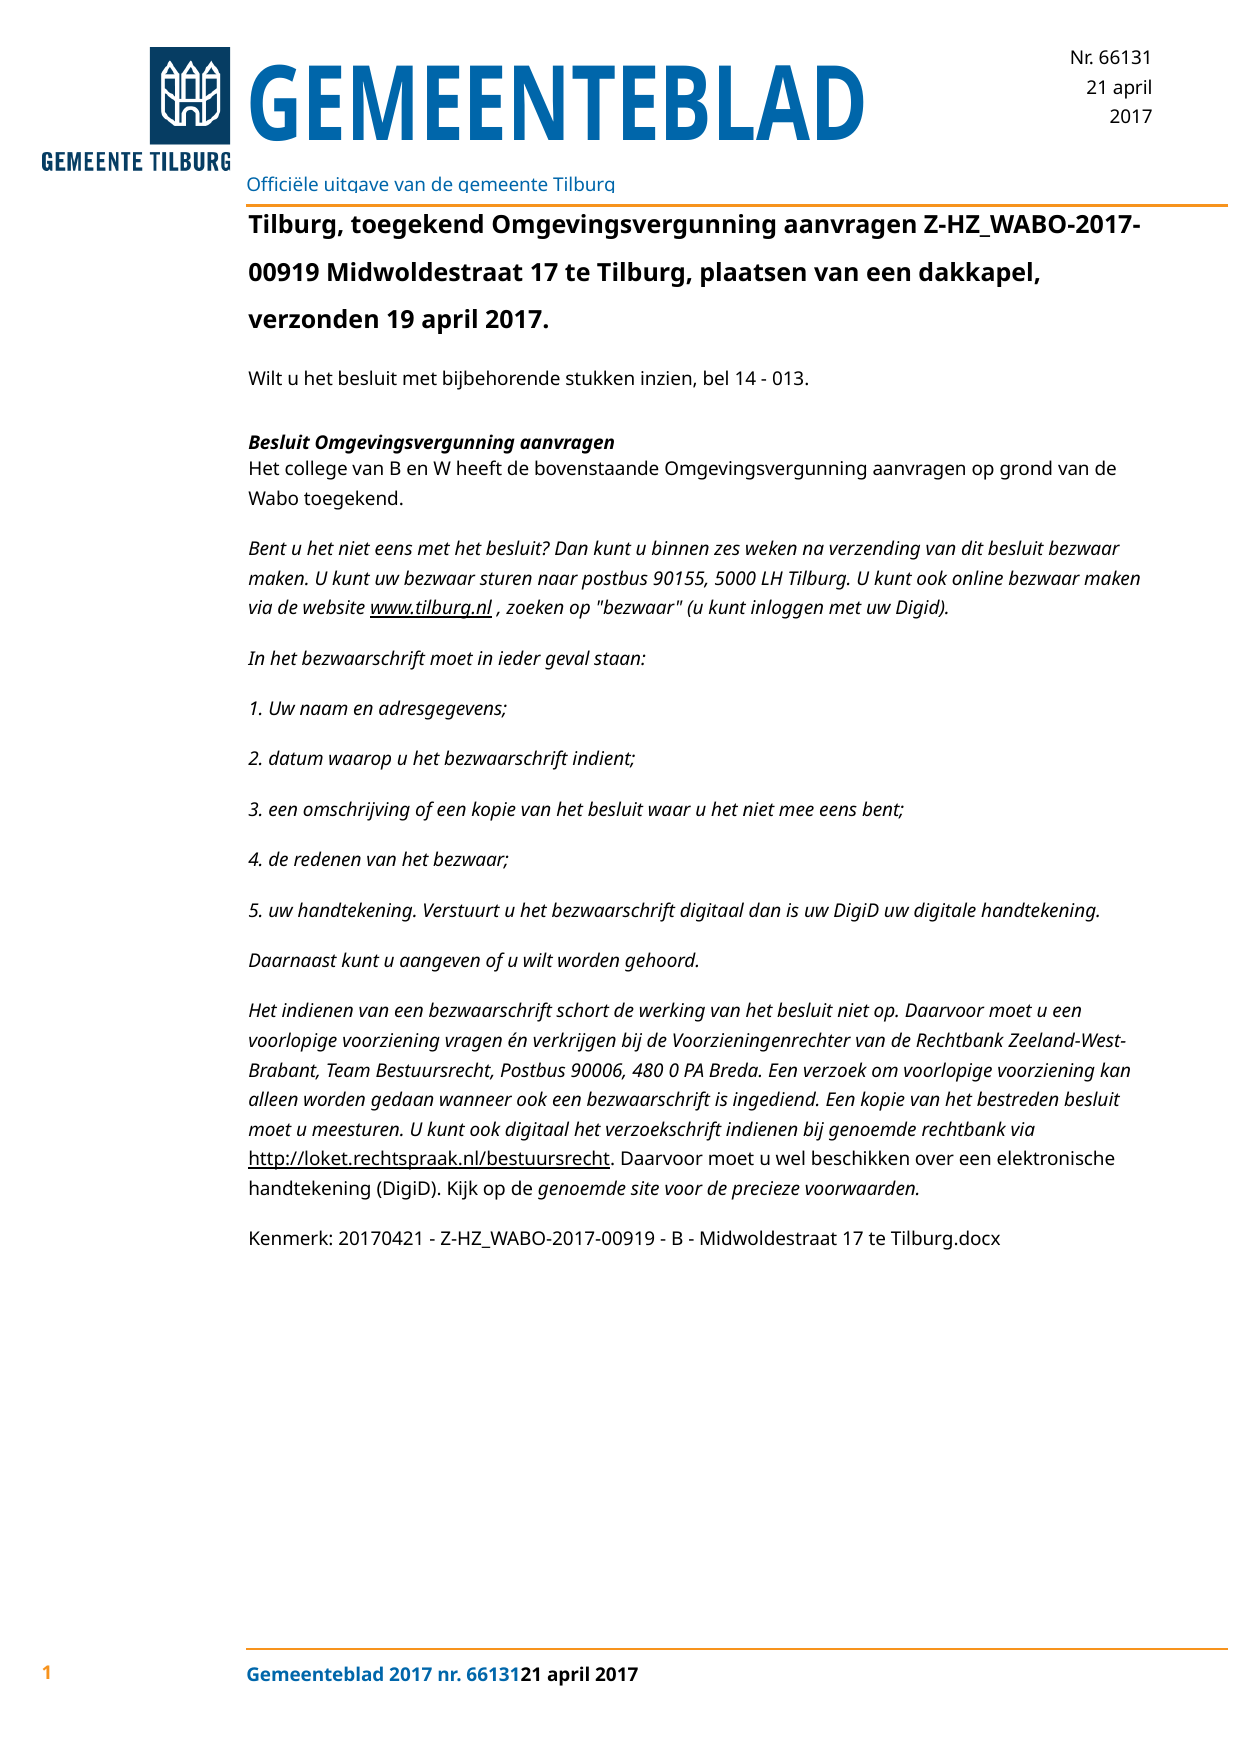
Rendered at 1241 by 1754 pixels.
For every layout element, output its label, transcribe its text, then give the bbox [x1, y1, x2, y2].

text Het college van B en W heeft de bovenstaande Omgevingsvergunning aanvragen op grond van de Wabo toegekend. [248, 455, 1152, 511]
text Wilt u het besluit met bijbehorende stukken inzien, bel 14 - 013. [248, 366, 1152, 391]
text Bent u het niet eens met het besluit? Dan kunt u binnen zes weken na verzending van dit besluit bezwaar maken. U kunt uw bezwaar sturen naar postbus 90155, 5000 LH Tilburg. U kunt ook online bezwaar maken via de website www.tilburg.nl , zoeken op "bezwaar" (u kunt inloggen met uw Digid). [248, 535, 1152, 620]
text Kenmerk: 20170421 - Z-HZ_WABO-2017-00919 - B - Midwoldestraat 17 te Tilburg.docx [248, 1226, 1152, 1251]
text Tilburg, toegekend Omgevingsvergunning aanvragen Z-HZ_WABO-2017-00919 Midwoldestraat 17 te Tilburg, plaatsen van een dakkapel, verzonden 19 april 2017. [248, 207, 1152, 336]
text Besluit Omgevingsvergunning aanvragen [248, 429, 1152, 455]
text Het indienen van een bezwaarschrift schort de werking van het besluit niet op. Daarvoor moet u een voorlopige voorziening vragen én verkrijgen bij de Voorzieningenrechter van de Rechtbank Zeeland-West-Brabant, Team Bestuursrecht, Postbus 90006, 480 0 PA Breda. Een verzoek om voorlopige voorziening kan alleen worden gedaan wanneer ook een bezwaarschrift is ingediend. Een kopie van het bestreden besluit moet u meesturen. U kunt ook digitaal het verzoekschrift indienen bij genoemde rechtbank via http://loket.rechtspraak.nl/bestuursrecht. Daarvoor moet u wel beschikken over een elektronische handtekening (DigiD). Kijk op de genoemde site voor de precieze voorwaarden. [248, 998, 1152, 1201]
text 5. uw handtekening. Verstuurt u het bezwaarschrift digitaal dan is uw DigiD uw digitale handtekening. [248, 897, 1152, 923]
picture [41, 47, 231, 172]
text Daarnaast kunt u aangeven of u wilt worden gehoord. [248, 947, 1152, 973]
text 2. datum waarop u het bezwaarschrift indient; [248, 746, 1152, 771]
text 3. een omschrijving of een kopie van het besluit waar u het niet mee eens bent; [248, 796, 1152, 822]
text 4. de redenen van het bezwaar; [248, 846, 1152, 872]
text In het bezwaarschrift moet in ieder geval staan: [248, 645, 1152, 671]
text 1. Uw naam en adresgegevens; [248, 695, 1152, 721]
